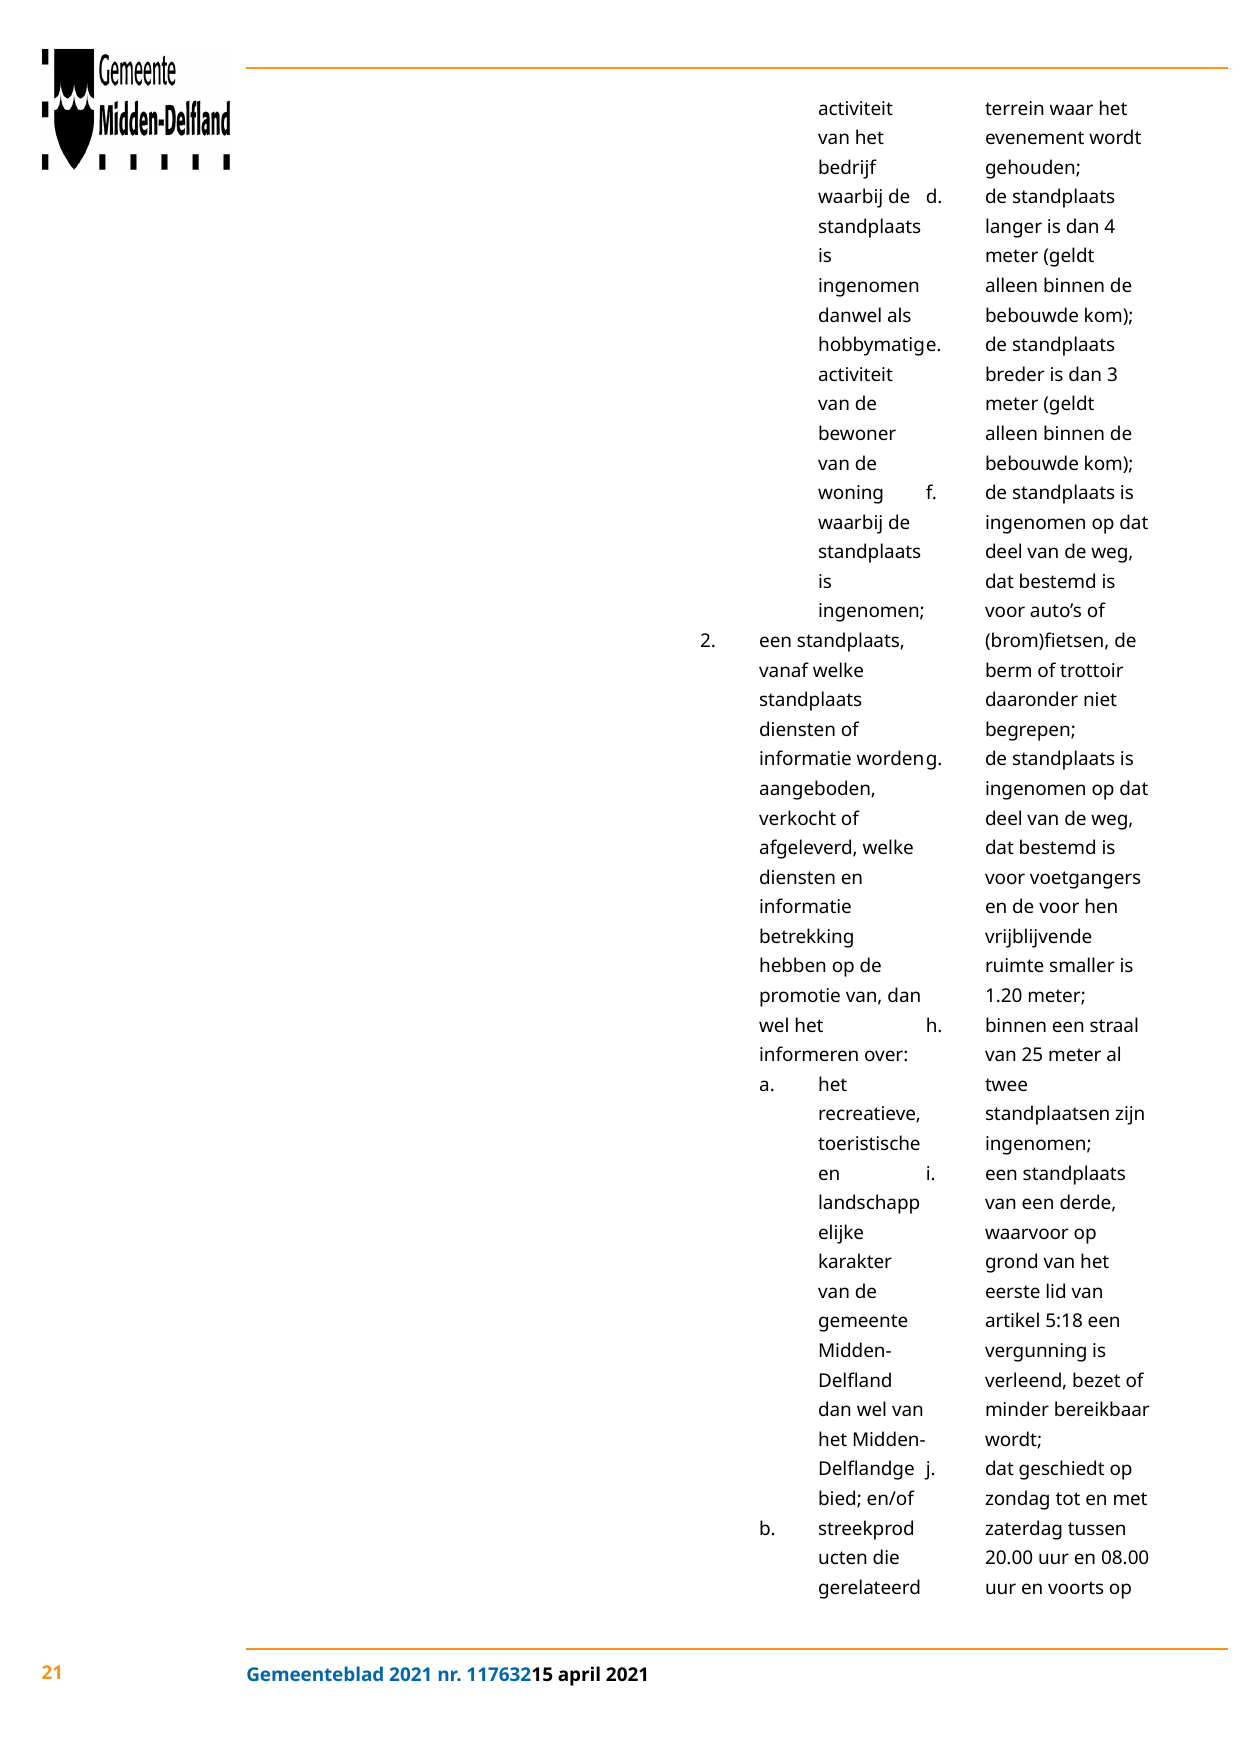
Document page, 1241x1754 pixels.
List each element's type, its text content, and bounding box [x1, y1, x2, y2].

table_cell activiteit van het bedrijf waarbij de standplaats is ingenomen danwel als hobbymatig activiteit van de bewoner van de woning waarbij de standplaats is ingenomen; een standplaats, vanaf welke standplaats diensten of informatie worden aangeboden, verkocht of afgeleverd, welke diensten en informatie betrekking hebben op de promotie van, dan wel het informeren over: het recreatieve, toeristische en landschappelijke karakter van de gemeente Midden-Delfland dan wel van het Midden-Delflandgebied; en/of streekproducten die gerelateerd [700, 95, 926, 1600]
picture [41, 47, 231, 172]
table_cell terrein waar het evenement wordt gehouden; de standplaats langer is dan 4 meter (geldt alleen binnen de bebouwde kom); de standplaats breder is dan 3 meter (geldt alleen binnen de bebouwde kom); de standplaats is ingenomen op dat deel van de weg, dat bestemd is voor auto’s of (brom)fietsen, de berm of trottoir daaronder niet begrepen; de standplaats is ingenomen op dat deel van de weg, dat bestemd is voor voetgangers en de voor hen vrijblijvende ruimte smaller is 1.20 meter; binnen een straal van 25 meter al twee standplaatsen zijn ingenomen; een standplaats van een derde, waarvoor op grond van het eerste lid van artikel 5:18 een vergunning is verleend, bezet of minder bereikbaar wordt; dat geschiedt op zondag tot en met zaterdag tussen 20.00 uur en 08.00 uur en voorts op [926, 95, 1152, 1600]
table_cell [474, 95, 700, 1600]
table_cell [248, 95, 474, 1600]
